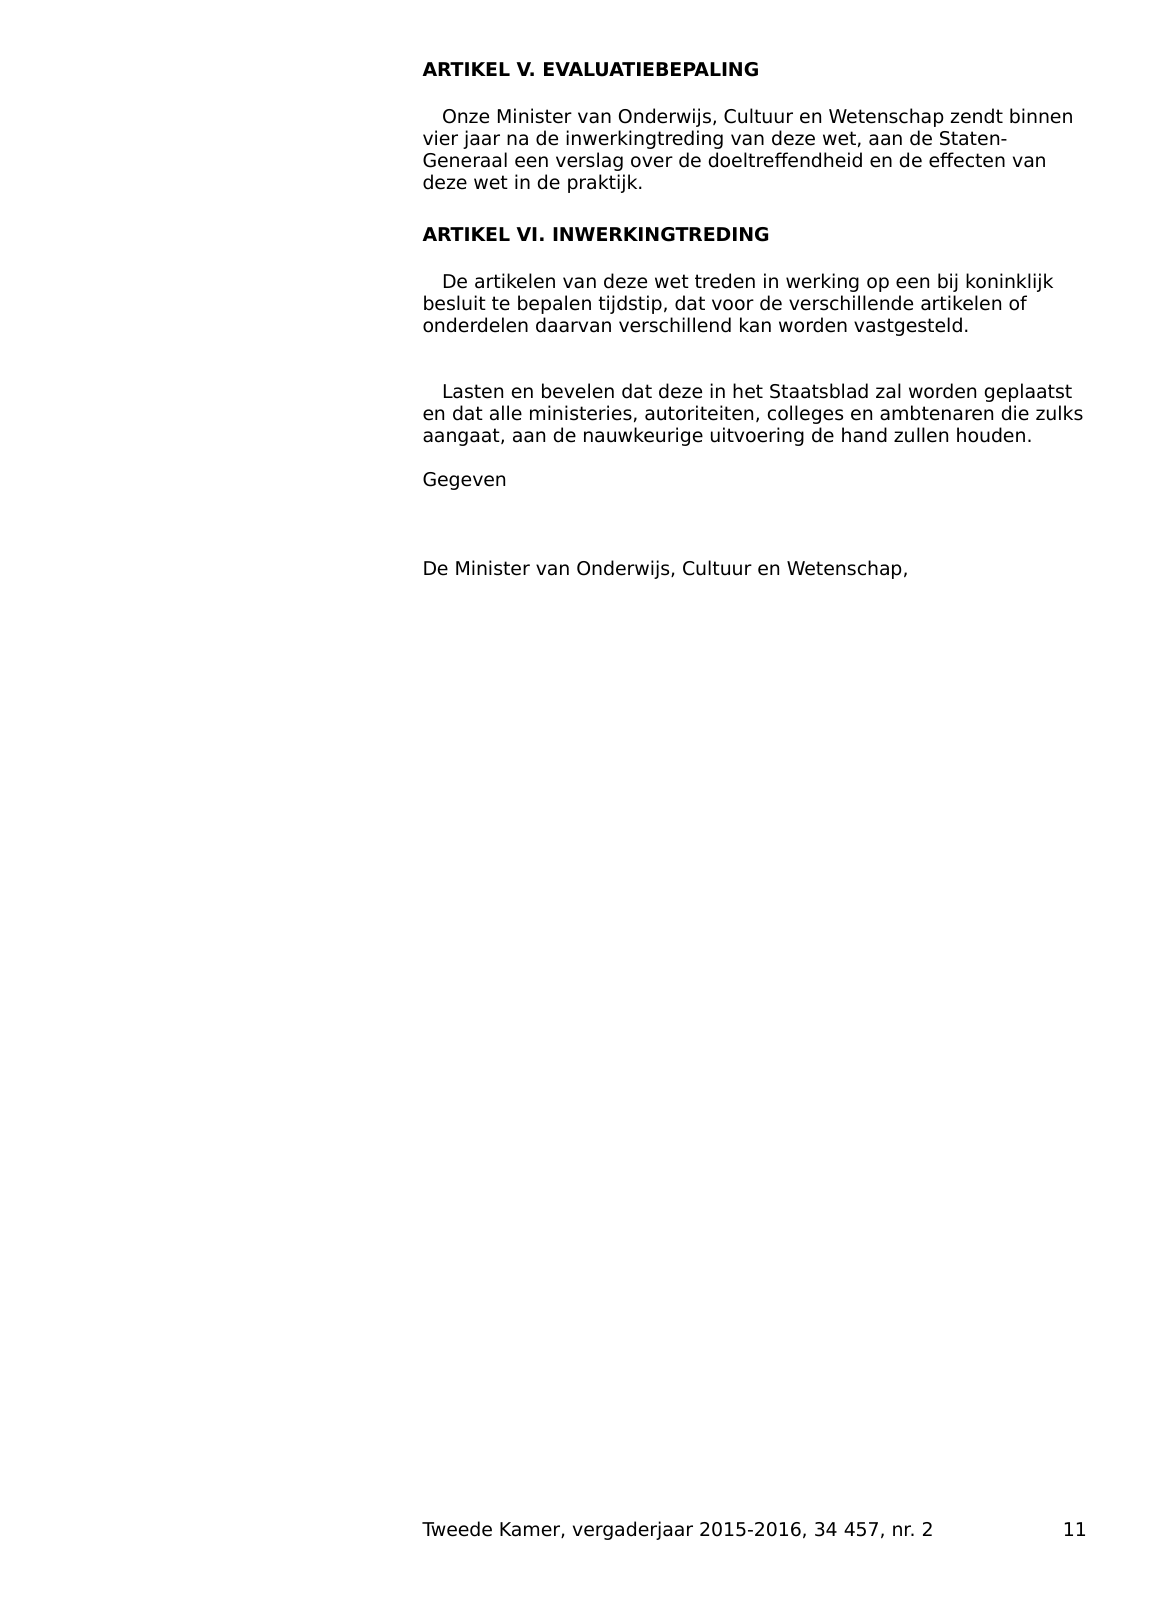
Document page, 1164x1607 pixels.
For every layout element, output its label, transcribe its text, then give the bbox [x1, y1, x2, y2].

subtitle ARTIKEL V. EVALUATIEBEPALING [422, 59, 1087, 81]
text De artikelen van deze wet treden in werking op een bij koninklijk besluit te bepalen tijdstip, dat voor de verschillende artikelen of onderdelen daarvan verschillend kan worden vastgesteld. [422, 271, 1087, 337]
text De Minister van Onderwijs, Cultuur en Wetenschap, [422, 558, 1087, 580]
text Gegeven [422, 469, 1087, 491]
text Onze Minister van Onderwijs, Cultuur en Wetenschap zendt binnen vier jaar na de inwerkingtreding van deze wet, aan de Staten-Generaal een verslag over de doeltreffendheid en de effecten van deze wet in de praktijk. [422, 106, 1087, 194]
text Lasten en bevelen dat deze in het Staatsblad zal worden geplaatst en dat alle ministeries, autoriteiten, colleges en ambtenaren die zulks aangaat, aan de nauwkeurige uitvoering de hand zullen houden. [422, 381, 1087, 447]
subtitle ARTIKEL VI. INWERKINGTREDING [422, 224, 1087, 246]
